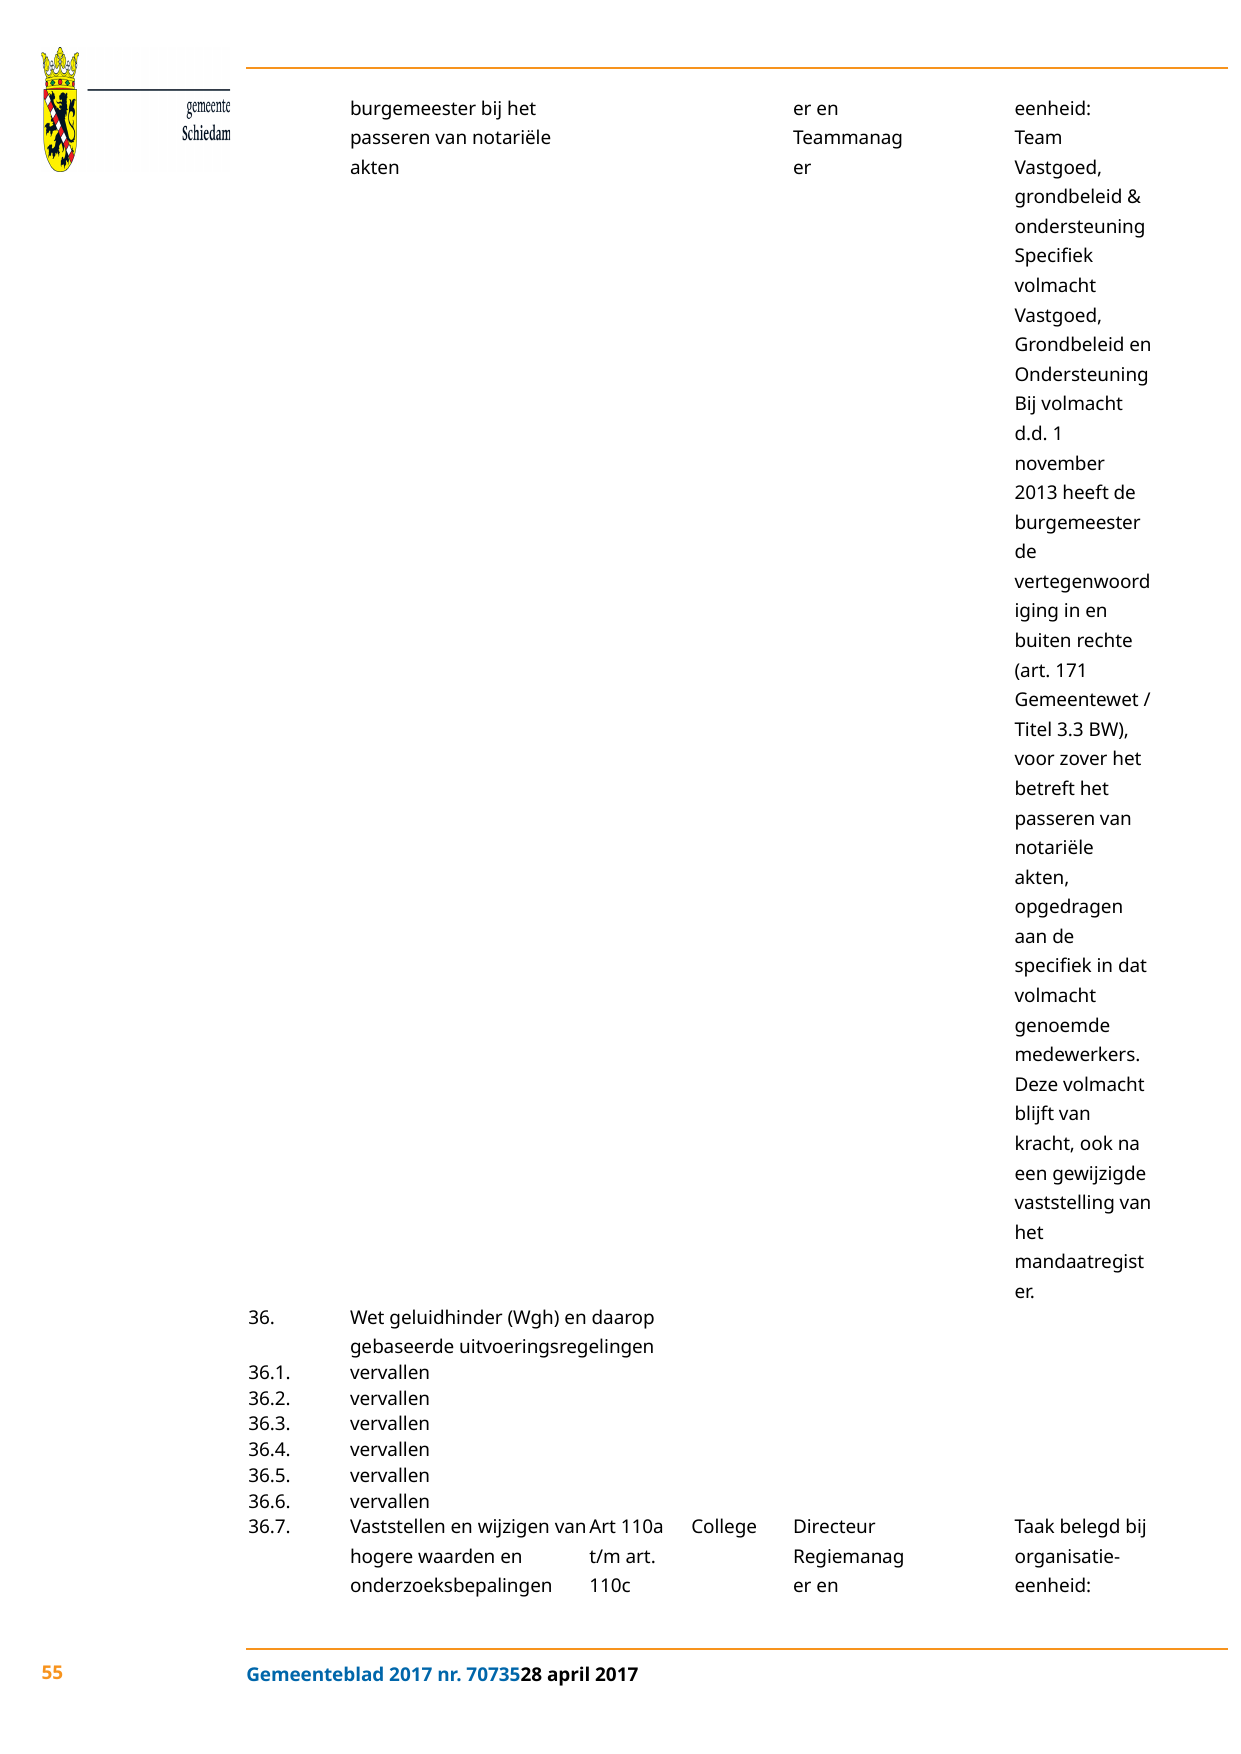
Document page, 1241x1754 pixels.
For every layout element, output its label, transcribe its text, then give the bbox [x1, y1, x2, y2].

table_cell [908, 1514, 1014, 1598]
table_cell College [691, 1514, 793, 1598]
table_cell 36.3. [248, 1411, 350, 1436]
table_cell [248, 95, 350, 1304]
table_cell [793, 1462, 908, 1488]
table_cell [908, 1462, 1014, 1488]
table_cell [691, 1436, 793, 1462]
table_cell Art 110a t/m art. 110c [589, 1514, 691, 1598]
table_cell 36.2. [248, 1385, 350, 1411]
table_cell [589, 1411, 691, 1436]
table_cell [908, 1304, 1014, 1359]
table_cell [589, 95, 691, 1304]
table_cell [589, 1359, 691, 1385]
table_cell vervallen [350, 1359, 589, 1385]
table_cell [1014, 1304, 1152, 1359]
table_cell [691, 1359, 793, 1385]
table_cell [589, 1488, 691, 1513]
table_cell [793, 1359, 908, 1385]
table_cell Directeur Regiemanager en [793, 1514, 908, 1598]
table_cell [908, 1385, 1014, 1411]
table_cell 36.7. [248, 1514, 350, 1598]
table_cell [908, 1436, 1014, 1462]
table_cell [793, 1488, 908, 1513]
table_cell [1014, 1488, 1152, 1513]
table_cell [1014, 1385, 1152, 1411]
table_cell [691, 1304, 793, 1359]
table_cell [1014, 1436, 1152, 1462]
table_cell [793, 1385, 908, 1411]
table_cell Taak belegd bij organisatie-eenheid: [1014, 1514, 1152, 1598]
table_cell [793, 1436, 908, 1462]
table_cell [589, 1385, 691, 1411]
table_cell [908, 1411, 1014, 1436]
table_cell [1014, 1462, 1152, 1488]
table_cell Wet geluidhinder (Wgh) en daarop gebaseerde uitvoeringsregelingen [350, 1304, 691, 1359]
table_cell Vaststellen en wijzigen van hogere waarden en onderzoeksbepalingen [350, 1514, 589, 1598]
table_cell vervallen [350, 1411, 589, 1436]
table_cell vervallen [350, 1488, 589, 1513]
table_cell [691, 1411, 793, 1436]
table_cell vervallen [350, 1462, 589, 1488]
table_cell [589, 1436, 691, 1462]
table_cell [691, 1385, 793, 1411]
table_cell [691, 1462, 793, 1488]
table_cell 36.5. [248, 1462, 350, 1488]
table_cell 36.6. [248, 1488, 350, 1513]
table_cell [691, 1488, 793, 1513]
table_cell [691, 95, 793, 1304]
table_cell 36.1. [248, 1359, 350, 1385]
table_cell [1014, 1411, 1152, 1436]
table_cell 36. [248, 1304, 350, 1359]
table_cell [1014, 1359, 1152, 1385]
table_cell [908, 1488, 1014, 1513]
table_cell [589, 1462, 691, 1488]
picture [41, 47, 231, 172]
table_cell eenheid: Team Vastgoed, grondbeleid & ondersteuning Specifiek volmacht Vastgoed, Grondbeleid en Ondersteuning Bij volmacht d.d. 1 november 2013 heeft de burgemeester de vertegenwoordiging in en buiten rechte (art. 171 Gemeentewet / Titel 3.3 BW), voor zover het betreft het passeren van notariële akten, opgedragen aan de specifiek in dat volmacht genoemde medewerkers. Deze volmacht blijft van kracht, ook na een gewijzigde vaststelling van het mandaatregister. [1014, 95, 1152, 1304]
table_cell burgemeester bij het passeren van notariële akten [350, 95, 589, 1304]
table_cell vervallen [350, 1385, 589, 1411]
table_cell [793, 1304, 908, 1359]
table_cell er en Teammanager [793, 95, 908, 1304]
table_cell [908, 95, 1014, 1304]
table_cell 36.4. [248, 1436, 350, 1462]
table_cell [908, 1359, 1014, 1385]
table_cell vervallen [350, 1436, 589, 1462]
table_cell [793, 1411, 908, 1436]
